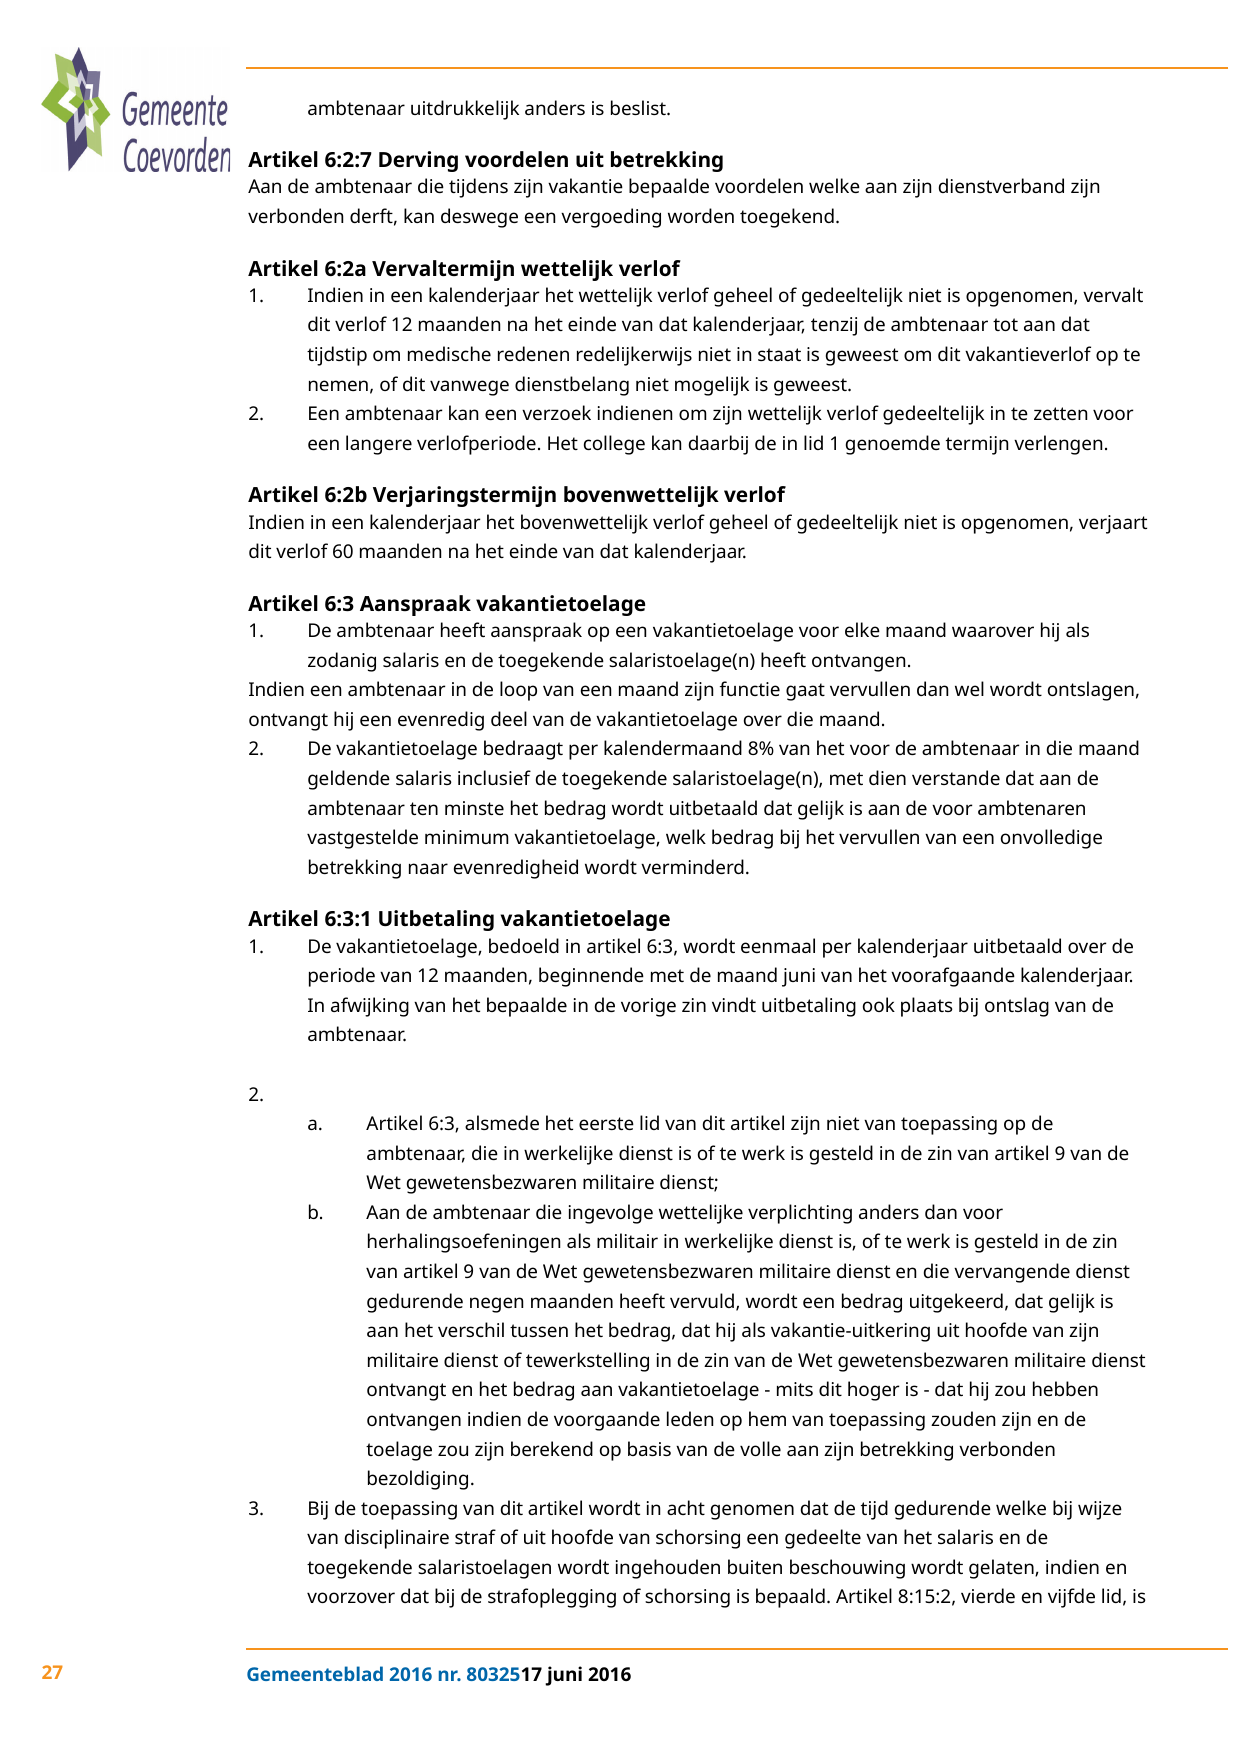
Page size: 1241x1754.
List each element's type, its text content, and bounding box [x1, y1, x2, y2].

text Aan de ambtenaar die tijdens zijn vakantie bepaalde voordelen welke aan zijn dienstverband zijn verbonden derft, kan deswege een vergoeding worden toegekend. [248, 174, 1152, 229]
text Artikel 6:2b Verjaringstermijn bovenwettelijk verlof [248, 480, 1152, 509]
list Indien in een kalenderjaar het wettelijk verlof geheel of gedeeltelijk niet is opgenomen, vervalt dit verlof 12 maanden na het einde van dat kalenderjaar, tenzij de ambtenaar tot aan dat tijdstip om medische redenen redelijkerwijs niet in staat is geweest om dit vakantieverlof op te nemen, of dit vanwege dienstbelang niet mogelijk is geweest. [248, 282, 1152, 397]
list De ambtenaar heeft aanspraak op een vakantietoelage voor elke maand waarover hij als zodanig salaris en de toegekende salaristoelage(n) heeft ontvangen. [248, 617, 1152, 673]
list Bij de toepassing van dit artikel wordt in acht genomen dat de tijd gedurende welke bij wijze van disciplinaire straf of uit hoofde van schorsing een gedeelte van het salaris en de toegekende salaristoelagen wordt ingehouden buiten beschouwing wordt gelaten, indien en voorzover dat bij de strafoplegging of schorsing is bepaald. Artikel 8:15:2, vierde en vijfde lid, is [248, 1495, 1152, 1609]
list Artikel 6:3, alsmede het eerste lid van dit artikel zijn niet van toepassing op de ambtenaar, die in werkelijke dienst is of te werk is gesteld in de zin van artikel 9 van de Wet gewetensbezwaren militaire dienst; [307, 1110, 1152, 1195]
list De vakantietoelage bedraagt per kalendermaand 8% van het voor de ambtenaar in die maand geldende salaris inclusief de toegekende salaristoelage(n), met dien verstande dat aan de ambtenaar ten minste het bedrag wordt uitbetaald dat gelijk is aan de voor ambtenaren vastgestelde minimum vakantietoelage, welk bedrag bij het vervullen van een onvolledige betrekking naar evenredigheid wordt verminderd. [248, 736, 1152, 880]
text Artikel 6:3:1 Uitbetaling vakantietoelage [248, 904, 1152, 933]
text Artikel 6:2a Vervaltermijn wettelijk verlof [248, 254, 1152, 282]
text Artikel 6:3 Aanspraak vakantietoelage [248, 589, 1152, 617]
list De vakantietoelage, bedoeld in artikel 6:3, wordt eenmaal per kalenderjaar uitbetaald over de periode van 12 maanden, beginnende met de maand juni van het voorafgaande kalenderjaar. In afwijking van het bepaalde in de vorige zin vindt uitbetaling ook plaats bij ontslag van de ambtenaar. [248, 933, 1152, 1047]
list ambtenaar uitdrukkelijk anders is beslist. [248, 95, 1152, 121]
picture [41, 47, 231, 172]
list Aan de ambtenaar die ingevolge wettelijke verplichting anders dan voor herhalingsoefeningen als militair in werkelijke dienst is, of te werk is gesteld in de zin van artikel 9 van de Wet gewetensbezwaren militaire dienst en die vervangende dienst gedurende negen maanden heeft vervuld, wordt een bedrag uitgekeerd, dat gelijk is aan het verschil tussen het bedrag, dat hij als vakantie-uitkering uit hoofde van zijn militaire dienst of tewerkstelling in de zin van de Wet gewetensbezwaren militaire dienst ontvangt en het bedrag aan vakantietoelage - mits dit hoger is - dat hij zou hebben ontvangen indien de voorgaande leden op hem van toepassing zouden zijn en de toelage zou zijn berekend op basis van de volle aan zijn betrekking verbonden bezoldiging. [307, 1199, 1152, 1491]
text Indien een ambtenaar in de loop van een maand zijn functie gaat vervullen dan wel wordt ontslagen, ontvangt hij een evenredig deel van de vakantietoelage over die maand. [248, 676, 1152, 732]
text Indien in een kalenderjaar het bovenwettelijk verlof geheel of gedeeltelijk niet is opgenomen, verjaart dit verlof 60 maanden na het einde van dat kalenderjaar. [248, 509, 1152, 564]
text Artikel 6:2:7 Derving voordelen uit betrekking [248, 145, 1152, 174]
list Een ambtenaar kan een verzoek indienen om zijn wettelijk verlof gedeeltelijk in te zetten voor een langere verlofperiode. Het college kan daarbij de in lid 1 genoemde termijn verlengen. [248, 400, 1152, 456]
